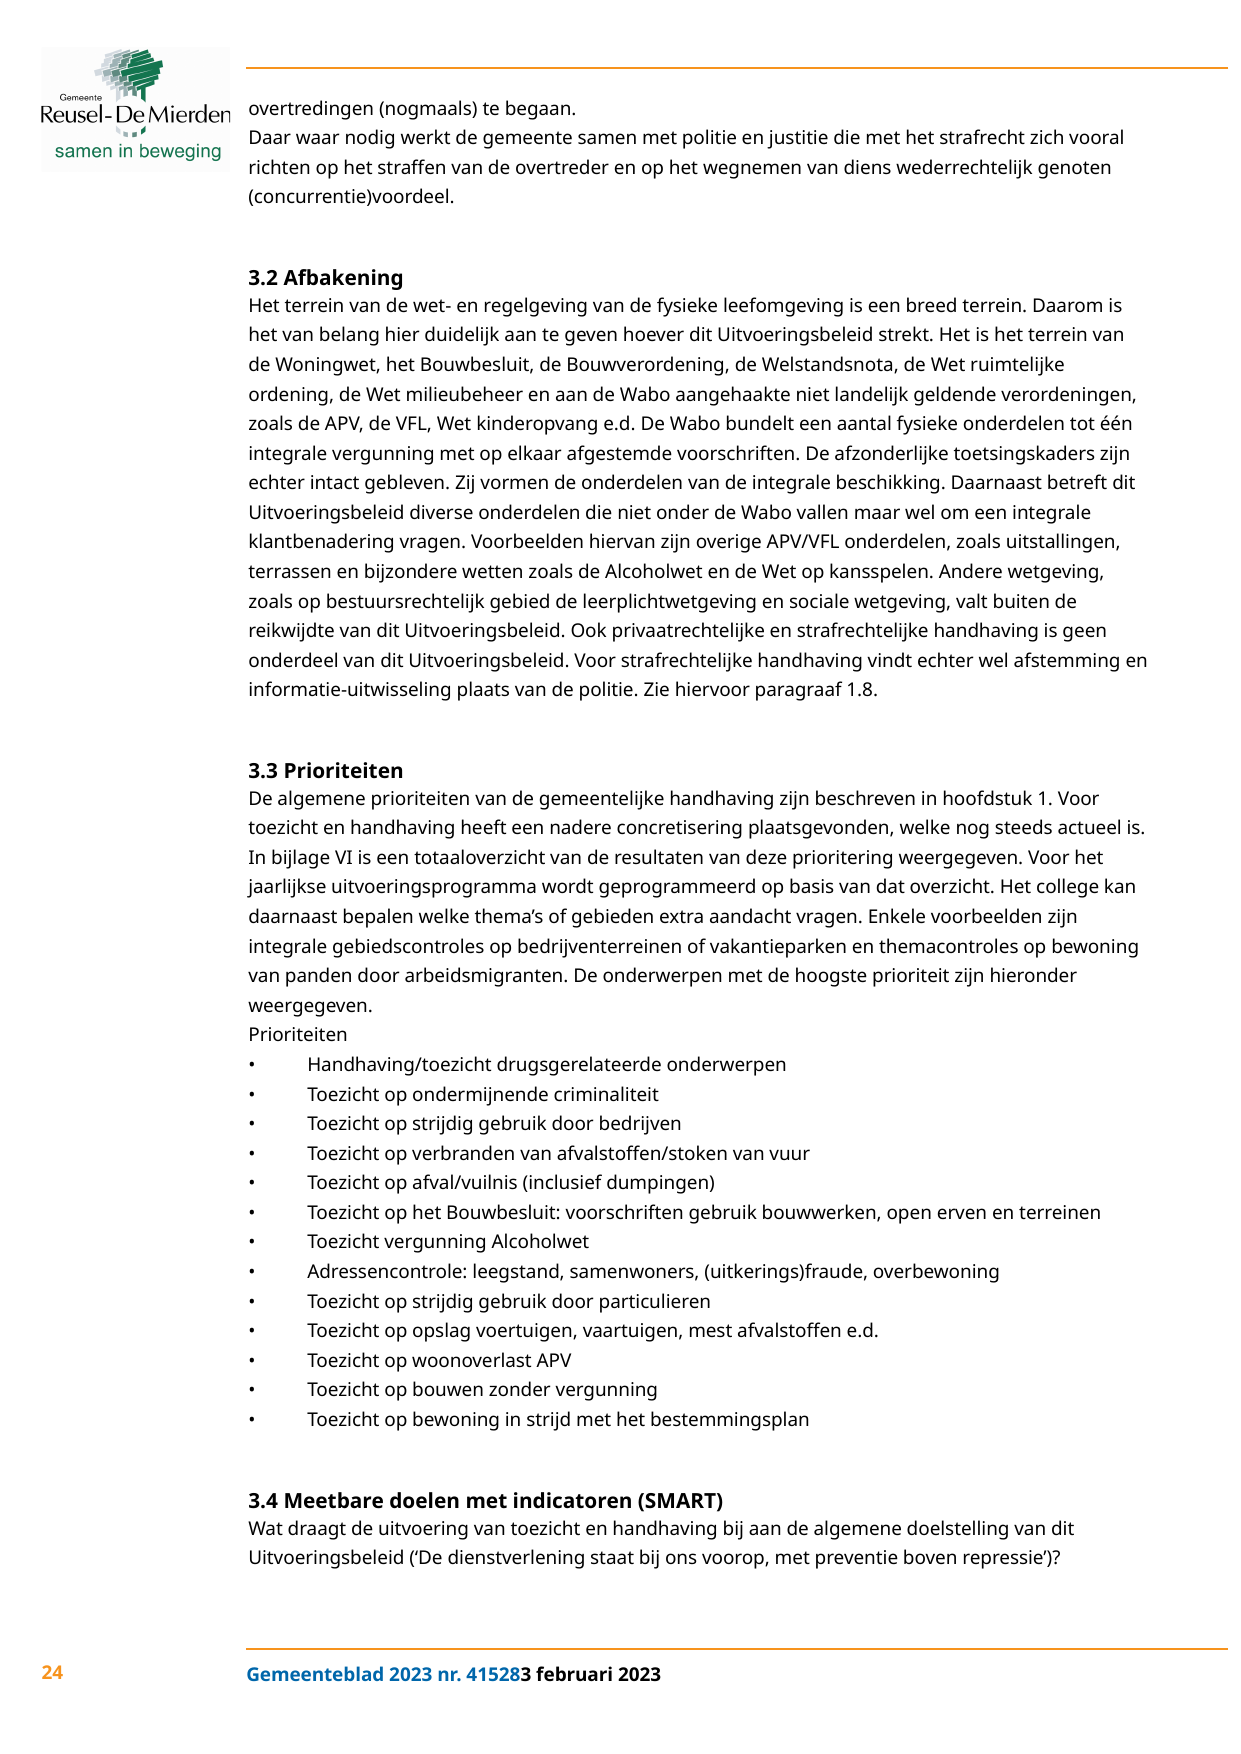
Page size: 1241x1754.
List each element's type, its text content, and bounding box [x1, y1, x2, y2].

list Toezicht op opslag voertuigen, vaartuigen, mest afvalstoffen e.d. [248, 1317, 1152, 1343]
text Het terrein van de wet- en regelgeving van de fysieke leefomgeving is een breed terrein. Daarom is het van belang hier duidelijk aan te geven hoever dit Uitvoeringsbeleid strekt. Het is het terrein van de Woningwet, het Bouwbesluit, de Bouwverordening, de Welstandsnota, de Wet ruimtelijke ordening, de Wet milieubeheer en aan de Wabo aangehaakte niet landelijk geldende verordeningen, zoals de APV, de VFL, Wet kinderopvang e.d. De Wabo bundelt een aantal fysieke onderdelen tot één integrale vergunning met op elkaar afgestemde voorschriften. De afzonderlijke toetsingskaders zijn echter intact gebleven. Zij vormen de onderdelen van de integrale beschikking. Daarnaast betreft dit Uitvoeringsbeleid diverse onderdelen die niet onder de Wabo vallen maar wel om een integrale klantbenadering vragen. Voorbeelden hiervan zijn overige APV/VFL onderdelen, zoals uitstallingen, terrassen en bijzondere wetten zoals de Alcoholwet en de Wet op kansspelen. Andere wetgeving, zoals op bestuursrechtelijk gebied de leerplichtwetgeving en sociale wetgeving, valt buiten de reikwijdte van dit Uitvoeringsbeleid. Ook privaatrechtelijke en strafrechtelijke handhaving is geen onderdeel van dit Uitvoeringsbeleid. Voor strafrechtelijke handhaving vindt echter wel afstemming en informatie-uitwisseling plaats van de politie. Zie hiervoor paragraaf 1.8. [248, 292, 1152, 702]
list Handhaving/toezicht drugsgerelateerde onderwerpen [248, 1051, 1152, 1077]
list Adressencontrole: leegstand, samenwoners, (uitkerings)fraude, overbewoning [248, 1258, 1152, 1284]
text Prioriteiten [248, 1022, 1152, 1047]
text Wat draagt de uitvoering van toezicht en handhaving bij aan de algemene doelstelling van dit Uitvoeringsbeleid (‘De dienstverlening staat bij ons voorop, met preventie boven repressie’)? [248, 1515, 1152, 1570]
text Daar waar nodig werkt de gemeente samen met politie en justitie die met het strafrecht zich vooral richten op het straffen van de overtreder en op het wegnemen van diens wederrechtelijk genoten (concurrentie)voordeel. [248, 124, 1152, 209]
list Toezicht op woonoverlast APV [248, 1347, 1152, 1373]
text 3.3 Prioriteiten [248, 757, 1152, 785]
list Toezicht op het Bouwbesluit: voorschriften gebruik bouwwerken, open erven en terreinen [248, 1199, 1152, 1225]
text 3.4 Meetbare doelen met indicatoren (SMART) [248, 1486, 1152, 1515]
list Toezicht op strijdig gebruik door bedrijven [248, 1110, 1152, 1136]
list Toezicht op ondermijnende criminaliteit [248, 1081, 1152, 1107]
text 3.2 Afbakening [248, 263, 1152, 292]
list Toezicht op bouwen zonder vergunning [248, 1377, 1152, 1402]
list Toezicht op bewoning in strijd met het bestemmingsplan [248, 1406, 1152, 1432]
list Toezicht op strijdig gebruik door particulieren [248, 1288, 1152, 1314]
list Toezicht op afval/vuilnis (inclusief dumpingen) [248, 1169, 1152, 1195]
text De algemene prioriteiten van de gemeentelijke handhaving zijn beschreven in hoofdstuk 1. Voor toezicht en handhaving heeft een nadere concretisering plaatsgevonden, welke nog steeds actueel is. In bijlage VI is een totaaloverzicht van de resultaten van deze prioritering weergegeven. Voor het jaarlijkse uitvoeringsprogramma wordt geprogrammeerd op basis van dat overzicht. Het college kan daarnaast bepalen welke thema’s of gebieden extra aandacht vragen. Enkele voorbeelden zijn integrale gebiedscontroles op bedrijventerreinen of vakantieparken en themacontroles op bewoning van panden door arbeidsmigranten. De onderwerpen met de hoogste prioriteit zijn hieronder weergegeven. [248, 785, 1152, 1018]
list Toezicht op verbranden van afvalstoffen/stoken van vuur [248, 1140, 1152, 1166]
picture [41, 47, 231, 172]
text overtredingen (nogmaals) te begaan. [248, 95, 1152, 121]
list Toezicht vergunning Alcoholwet [248, 1229, 1152, 1254]
